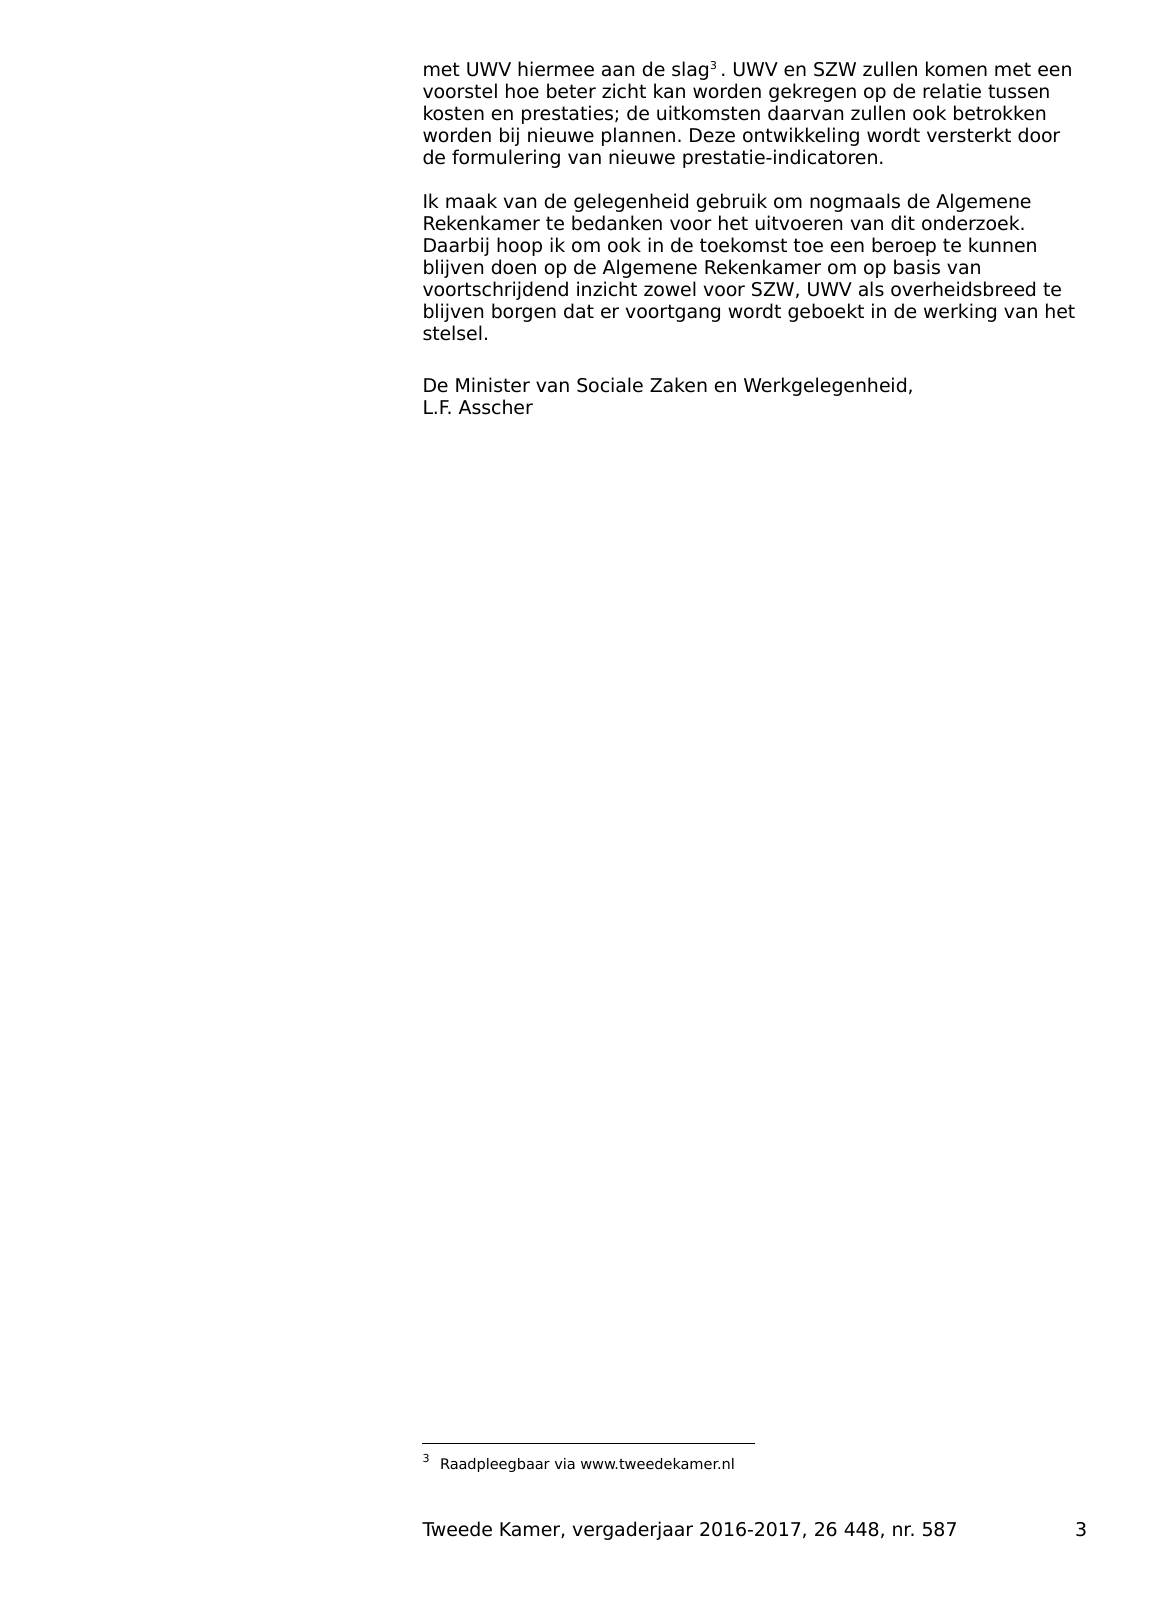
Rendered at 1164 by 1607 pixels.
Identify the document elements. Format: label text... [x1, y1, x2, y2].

text Raadpleegbaar via www.tweedekamer.nl [422, 1452, 1087, 1474]
text met UWV hiermee aan de slag. UWV en SZW zullen komen met een voorstel hoe beter zicht kan worden gekregen op de relatie tussen kosten en prestaties; de uitkomsten daarvan zullen ook betrokken worden bij nieuwe plannen. Deze ontwikkeling wordt versterkt door de formulering van nieuwe prestatie-indicatoren. [422, 59, 1087, 169]
text Ik maak van de gelegenheid gebruik om nogmaals de Algemene Rekenkamer te bedanken voor het uitvoeren van dit onderzoek. Daarbij hoop ik om ook in de toekomst toe een beroep te kunnen blijven doen op de Algemene Rekenkamer om op basis van voortschrijdend inzicht zowel voor SZW, UWV als overheidsbreed te blijven borgen dat er voortgang wordt geboekt in de werking van het stelsel. [422, 191, 1087, 345]
text De Minister van Sociale Zaken en Werkgelegenheid, L.F. Asscher [422, 375, 1087, 419]
